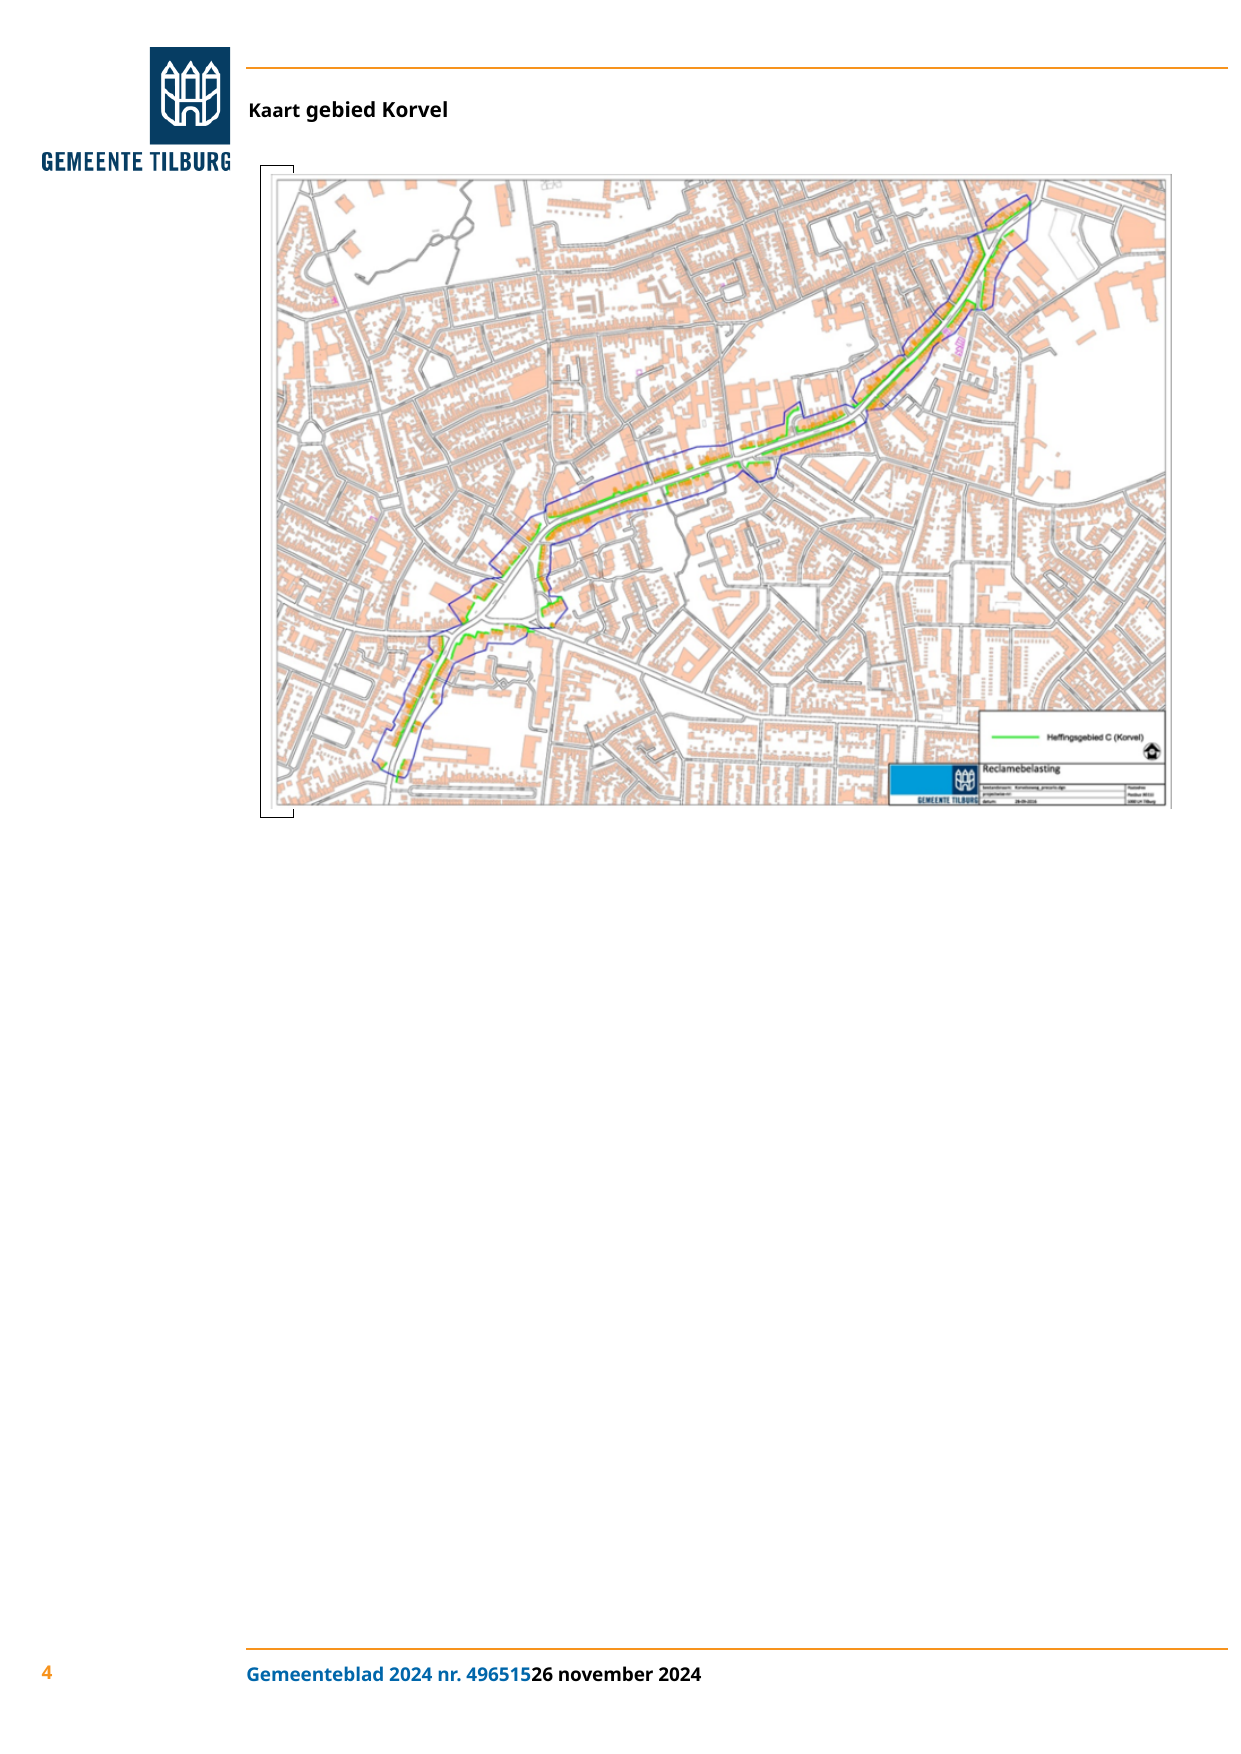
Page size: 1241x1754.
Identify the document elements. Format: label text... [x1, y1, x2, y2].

picture [268, 173, 1173, 809]
picture [41, 47, 231, 172]
text Kaart gebied Korvel [248, 95, 1152, 123]
